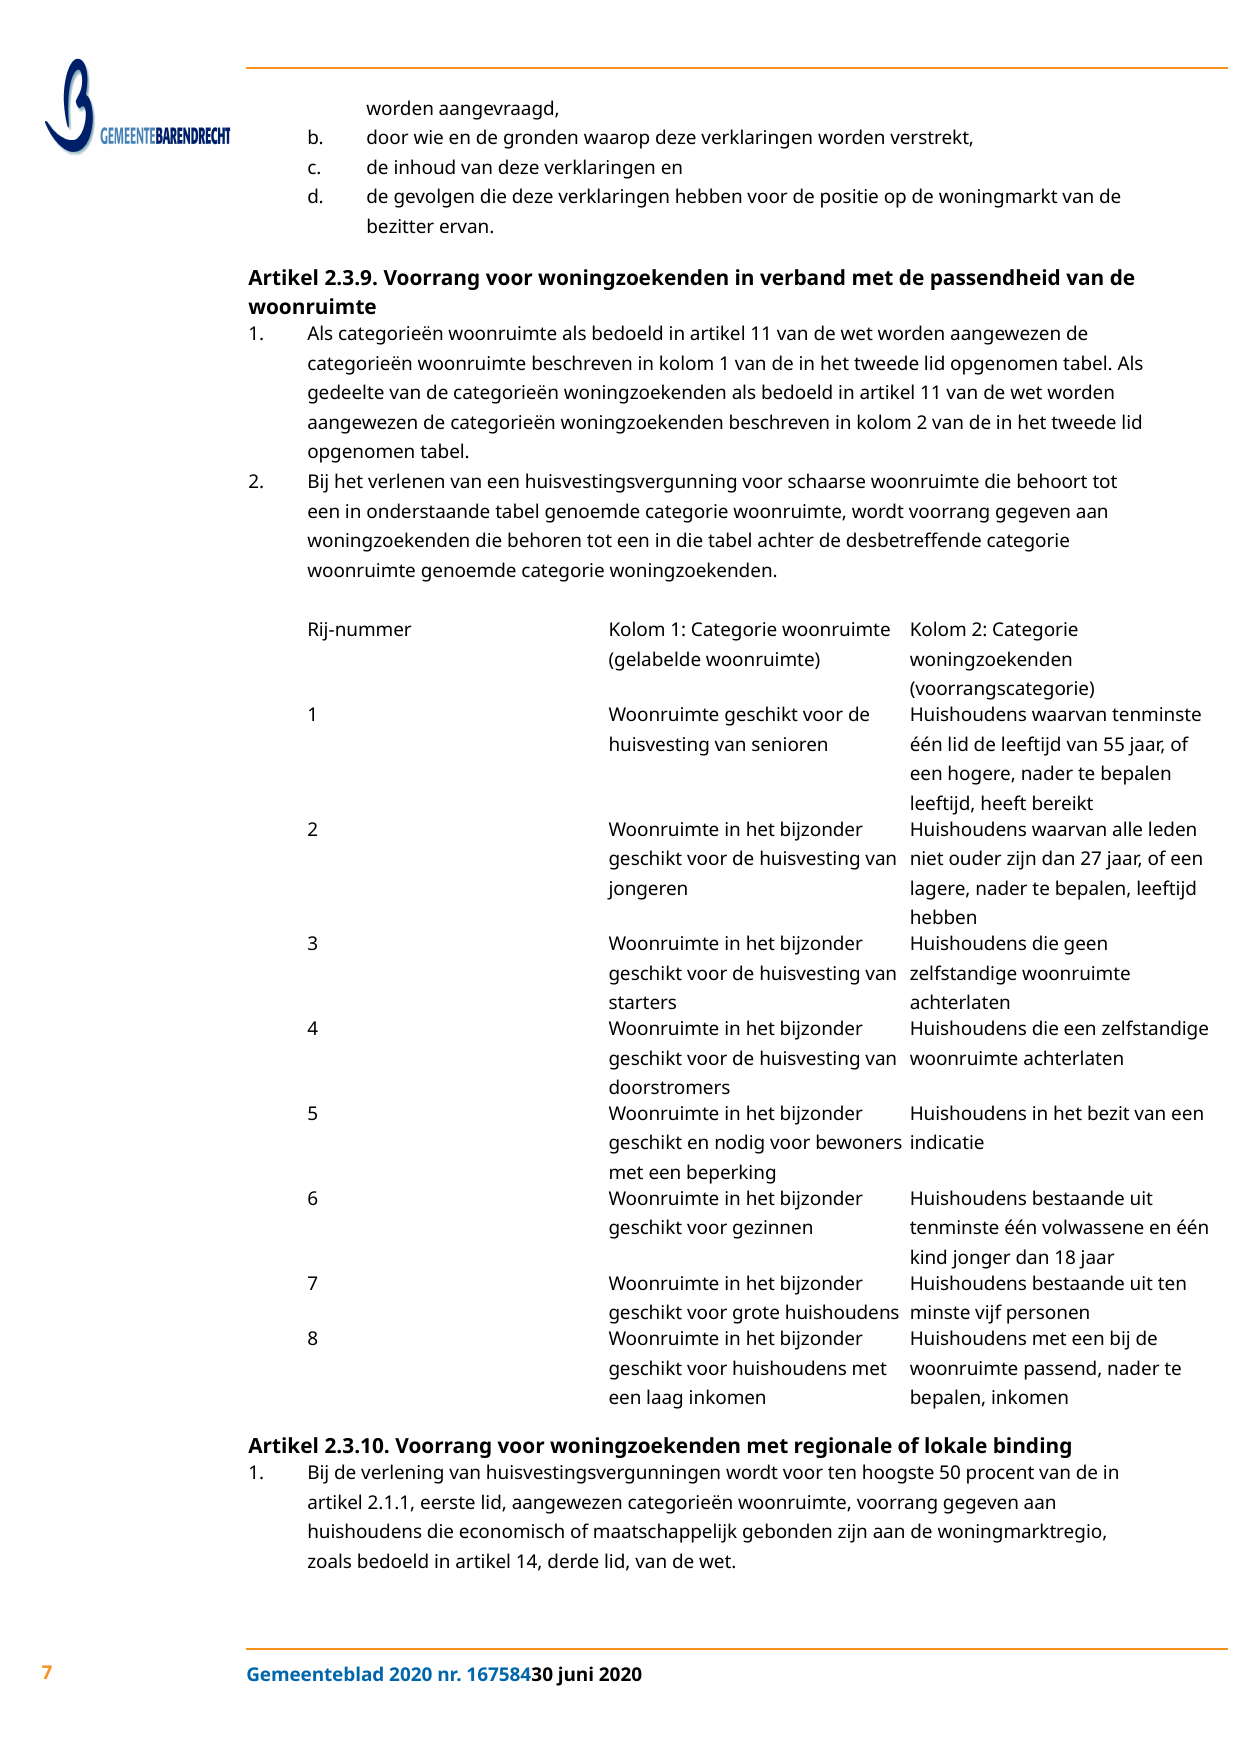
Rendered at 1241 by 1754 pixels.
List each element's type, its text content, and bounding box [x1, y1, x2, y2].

table_cell Woonruimte in het bijzonder geschikt voor de huisvesting van starters [608, 930, 909, 1015]
table_cell 4 [307, 1015, 608, 1100]
table_cell 1 [307, 701, 608, 816]
table_cell Woonruimte in het bijzonder geschikt voor gezinnen [608, 1185, 909, 1270]
table_cell Huishoudens waarvan tenminste één lid de leeftijd van 55 jaar, of een hogere, nader te bepalen leeftijd, heeft bereikt [910, 701, 1211, 816]
table_cell 6 [307, 1185, 608, 1270]
table_cell Huishoudens waarvan alle leden niet ouder zijn dan 27 jaar, of een lagere, nader te bepalen, leeftijd hebben [910, 816, 1211, 930]
table_cell Woonruimte in het bijzonder geschikt voor de huisvesting van doorstromers [608, 1015, 909, 1100]
list de inhoud van deze verklaringen en [307, 154, 1152, 180]
table_cell Huishoudens bestaande uit ten minste vijf personen [910, 1270, 1211, 1325]
list Bij het verlenen van een huisvestingsvergunning voor schaarse woonruimte die behoort tot een in onderstaande tabel genoemde categorie woonruimte, wordt voorrang gegeven aan woningzoekenden die behoren tot een in die tabel achter de desbetreffende categorie woonruimte genoemde categorie woningzoekenden. [248, 468, 1152, 583]
table_cell 7 [307, 1270, 608, 1325]
text Artikel 2.3.10. Voorrang voor woningzoekenden met regionale of lokale binding [248, 1431, 1152, 1459]
text Artikel 2.3.9. Voorrang voor woningzoekenden in verband met de passendheid van de woonruimte [248, 263, 1152, 320]
table_cell 8 [307, 1325, 608, 1410]
table_cell Huishoudens bestaande uit tenminste één volwassene en één kind jonger dan 18 jaar [910, 1185, 1211, 1270]
table_cell Huishoudens die geen zelfstandige woonruimte achterlaten [910, 930, 1211, 1015]
table_cell Woonruimte geschikt voor de huisvesting van senioren [608, 701, 909, 816]
table_cell 2 [307, 816, 608, 930]
table_header Kolom 2: Categorie woningzoekenden (voorrangscategorie) [910, 616, 1211, 701]
list de gevolgen die deze verklaringen hebben voor de positie op de woningmarkt van de bezitter ervan. [307, 183, 1152, 239]
table_cell Woonruimte in het bijzonder geschikt en nodig voor bewoners met een beperking [608, 1100, 909, 1185]
list worden aangevraagd, [307, 95, 1152, 121]
list door wie en de gronden waarop deze verklaringen worden verstrekt, [307, 124, 1152, 150]
table_cell Woonruimte in het bijzonder geschikt voor grote huishoudens [608, 1270, 909, 1325]
table_cell 3 [307, 930, 608, 1015]
table_cell Woonruimte in het bijzonder geschikt voor huishoudens met een laag inkomen [608, 1325, 909, 1410]
list Bij de verlening van huisvestingsvergunningen wordt voor ten hoogste 50 procent van de in artikel 2.1.1, eerste lid, aangewezen categorieën woonruimte, voorrang gegeven aan huishoudens die economisch of maatschappelijk gebonden zijn aan de woningmarktregio, zoals bedoeld in artikel 14, derde lid, van de wet. [248, 1459, 1152, 1574]
table_cell Huishoudens in het bezit van een indicatie [910, 1100, 1211, 1185]
table_header Kolom 1: Categorie woonruimte (gelabelde woonruimte) [608, 616, 909, 701]
picture [41, 47, 231, 172]
table_cell 5 [307, 1100, 608, 1185]
table_header Rij-nummer [307, 616, 608, 701]
table_cell Woonruimte in het bijzonder geschikt voor de huisvesting van jongeren [608, 816, 909, 930]
table_cell Huishoudens met een bij de woonruimte passend, nader te bepalen, inkomen [910, 1325, 1211, 1410]
table_cell Huishoudens die een zelfstandige woonruimte achterlaten [910, 1015, 1211, 1100]
list Als categorieën woonruimte als bedoeld in artikel 11 van de wet worden aangewezen de categorieën woonruimte beschreven in kolom 1 van de in het tweede lid opgenomen tabel. Als gedeelte van de categorieën woningzoekenden als bedoeld in artikel 11 van de wet worden aangewezen de categorieën woningzoekenden beschreven in kolom 2 van de in het tweede lid opgenomen tabel. [248, 320, 1152, 464]
